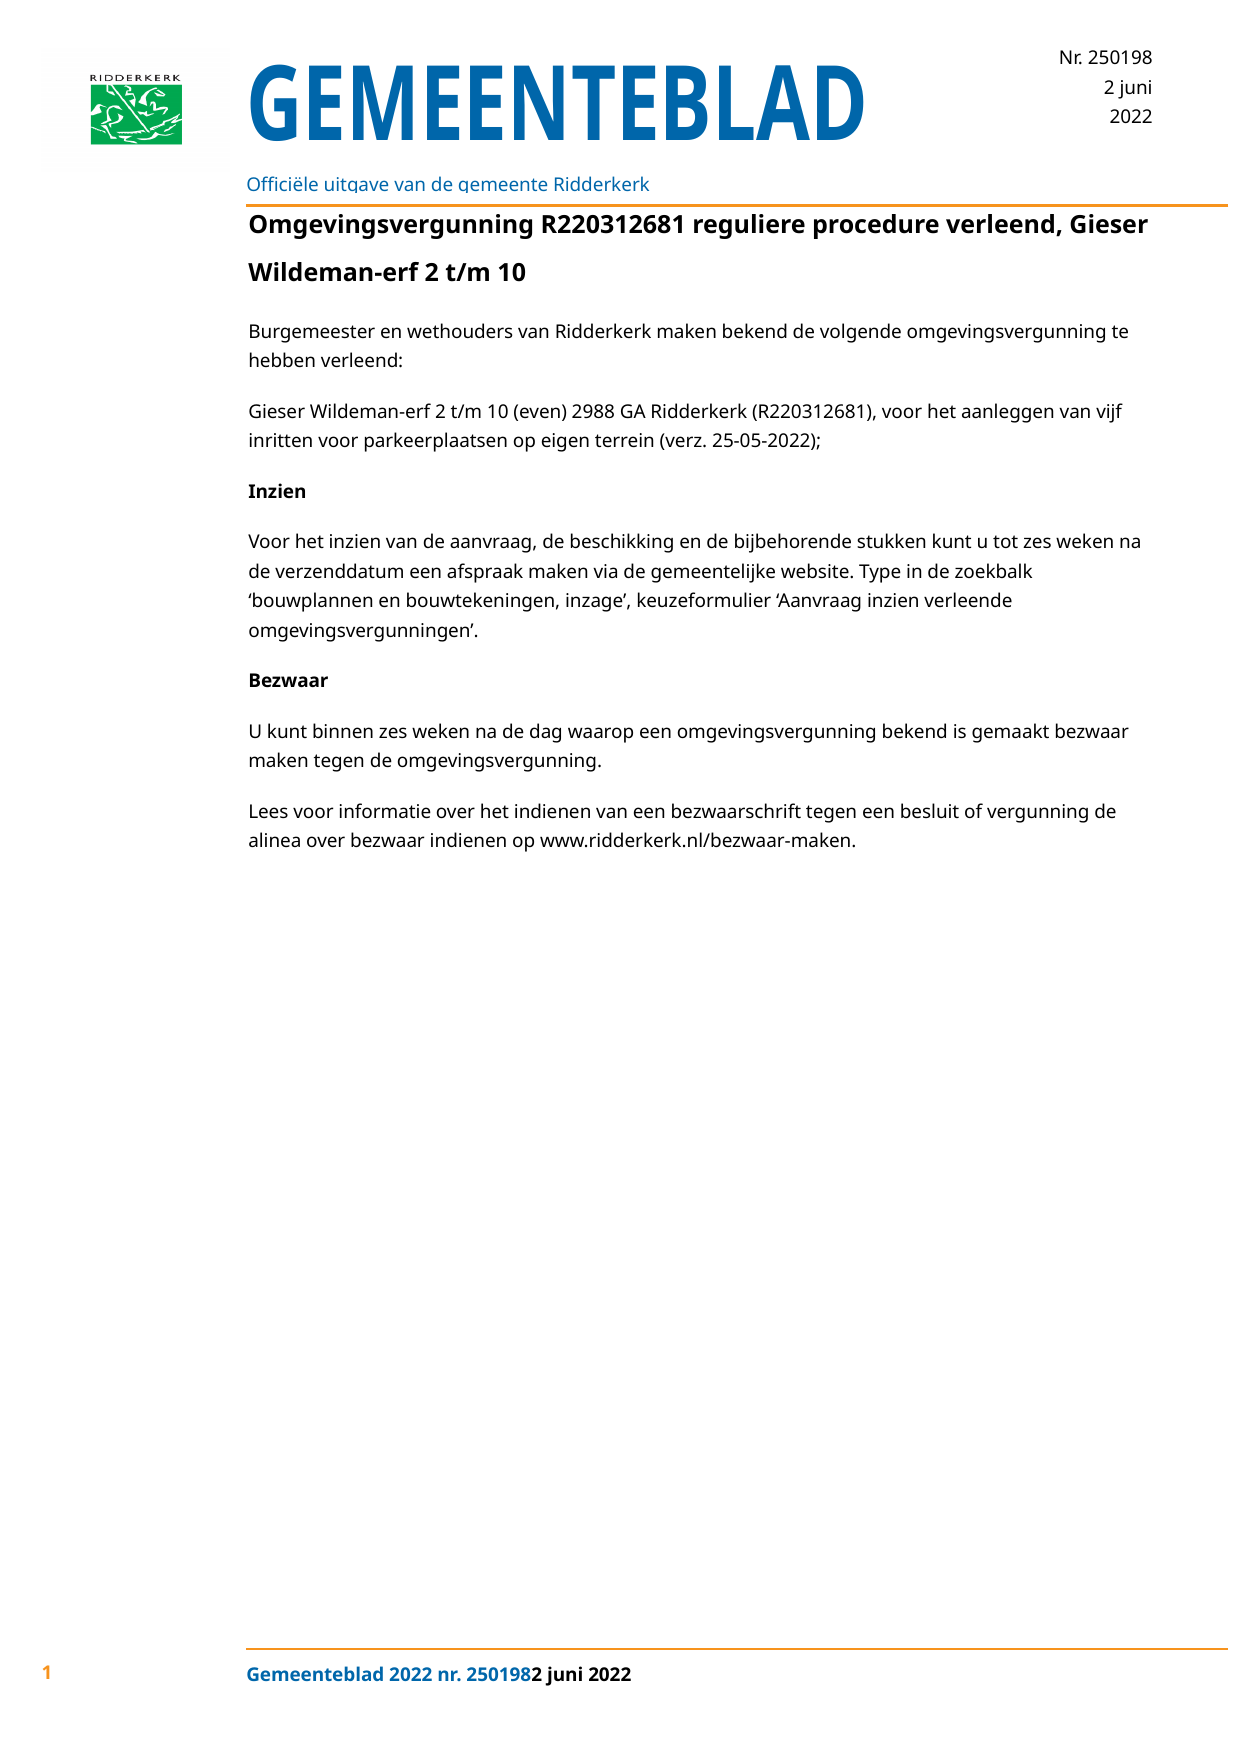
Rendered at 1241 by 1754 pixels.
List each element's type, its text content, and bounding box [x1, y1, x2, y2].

text Bezwaar [248, 667, 1152, 693]
text Lees voor informatie over het indienen van een bezwaarschrift tegen een besluit of vergunning de alinea over bezwaar indienen op www.ridderkerk.nl/bezwaar-maken. [248, 798, 1152, 853]
text Voor het inzien van de aanvraag, de beschikking en de bijbehorende stukken kunt u tot zes weken na de verzenddatum een afspraak maken via de gemeentelijke website. Type in de zoekbalk ‘bouwplannen en bouwtekeningen, inzage’, keuzeformulier ‘Aanvraag inzien verleende omgevingsvergunningen’. [248, 528, 1152, 643]
text Burgemeester en wethouders van Ridderkerk maken bekend de volgende omgevingsvergunning te hebben verleend: [248, 318, 1152, 373]
text Omgevingsvergunning R220312681 reguliere procedure verleend, Gieser Wildeman-erf 2 t/m 10 [248, 207, 1152, 288]
picture [41, 47, 231, 172]
text Gieser Wildeman-erf 2 t/m 10 (even) 2988 GA Ridderkerk (R220312681), voor het aanleggen van vijf inritten voor parkeerplaatsen op eigen terrein (verz. 25-05-2022); [248, 398, 1152, 453]
text U kunt binnen zes weken na de dag waarop een omgevingsvergunning bekend is gemaakt bezwaar maken tegen de omgevingsvergunning. [248, 718, 1152, 773]
text Inzien [248, 478, 1152, 504]
